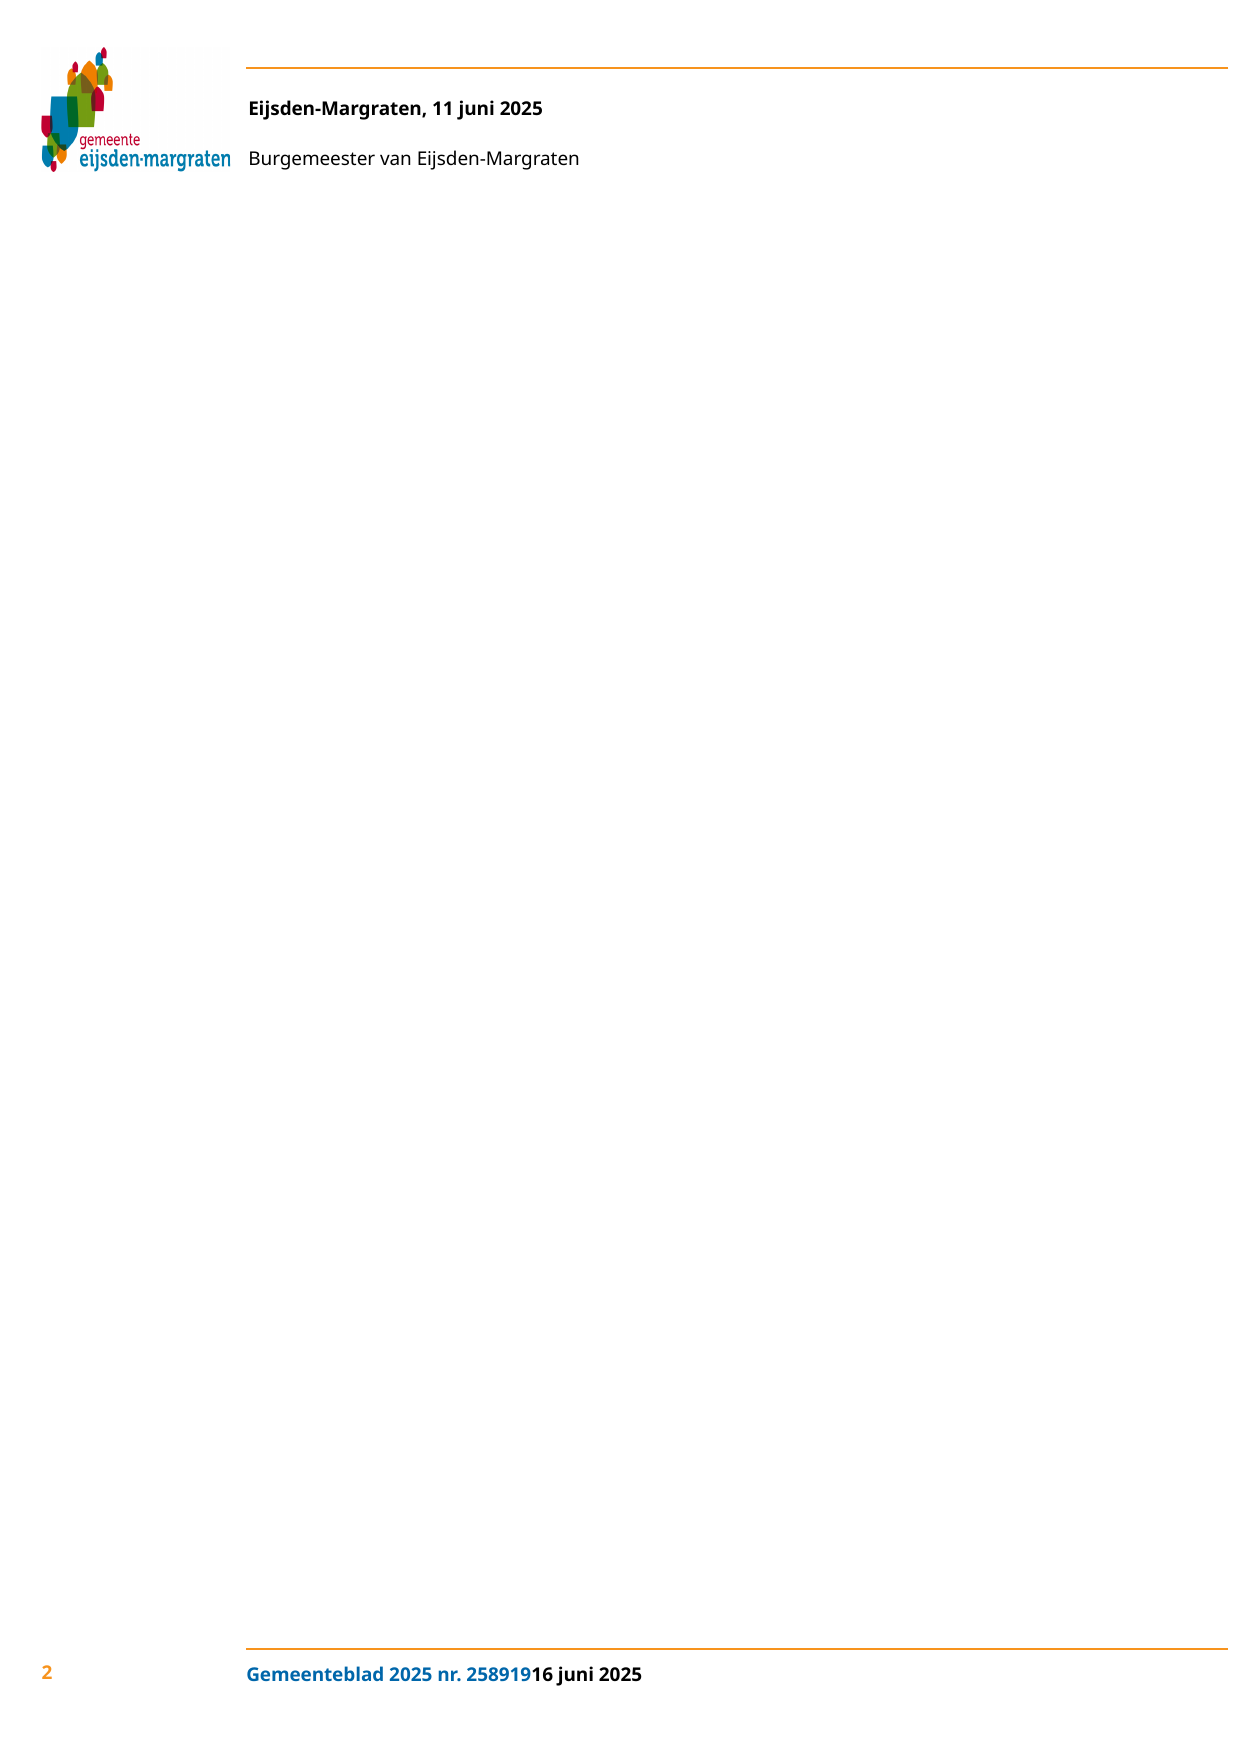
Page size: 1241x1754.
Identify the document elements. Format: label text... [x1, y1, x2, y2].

text Burgemeester van Eijsden-Margraten [248, 145, 1152, 171]
picture [41, 47, 231, 172]
text Eijsden-Margraten, 11 juni 2025 [248, 95, 1152, 121]
